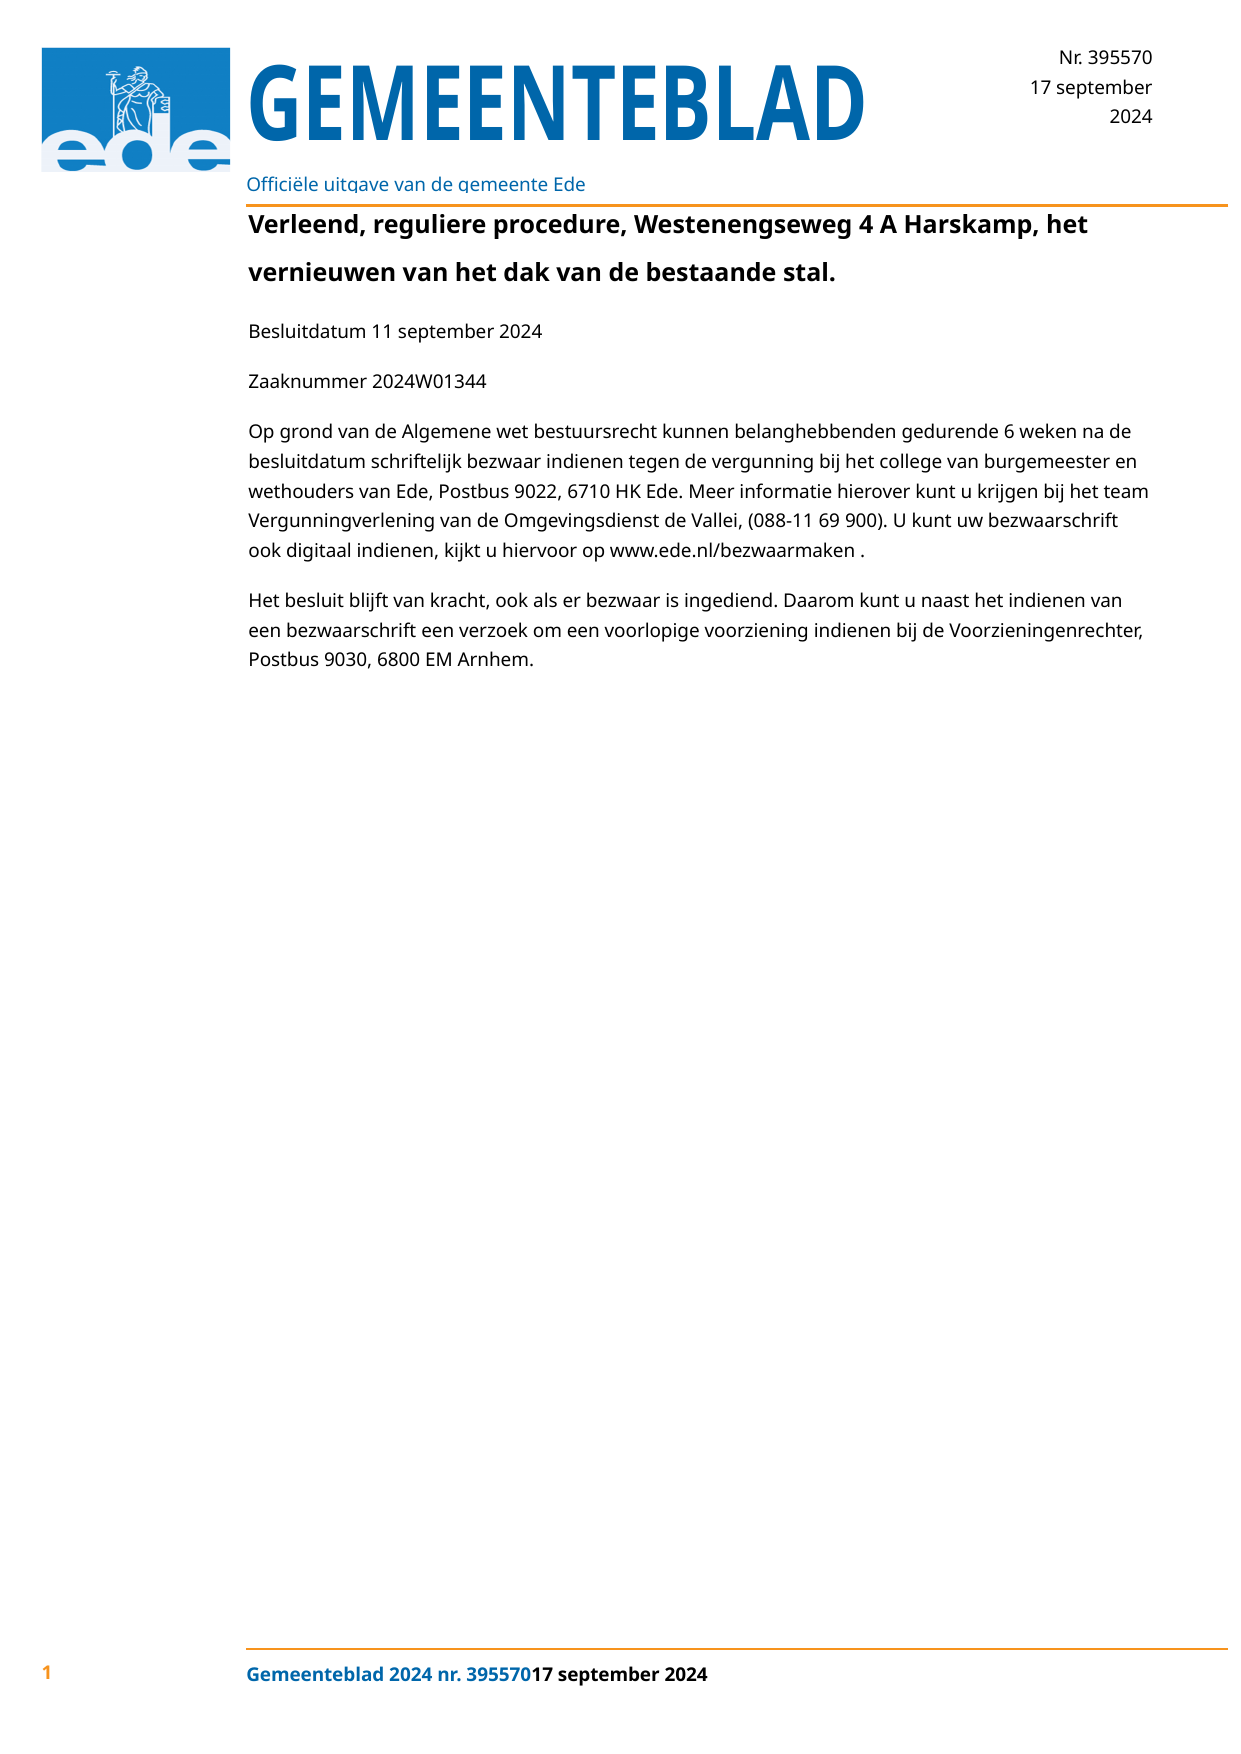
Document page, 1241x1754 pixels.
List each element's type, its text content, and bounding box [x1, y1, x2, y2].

text Besluitdatum 11 september 2024 [248, 318, 1152, 344]
text Het besluit blijft van kracht, ook als er bezwaar is ingediend. Daarom kunt u naast het indienen van een bezwaarschrift een verzoek om een voorlopige voorziening indienen bij de Voorzieningenrechter, Postbus 9030, 6800 EM Arnhem. [248, 587, 1152, 672]
picture [41, 47, 231, 172]
text Zaaknummer 2024W01344 [248, 368, 1152, 394]
text Verleend, reguliere procedure, Westenengseweg 4 A Harskamp, het vernieuwen van het dak van de bestaande stal. [248, 207, 1152, 288]
text Op grond van de Algemene wet bestuursrecht kunnen belanghebbenden gedurende 6 weken na de besluitdatum schriftelijk bezwaar indienen tegen de vergunning bij het college van burgemeester en wethouders van Ede, Postbus 9022, 6710 HK Ede. Meer informatie hierover kunt u krijgen bij het team Vergunningverlening van de Omgevingsdienst de Vallei, (088-11 69 900). U kunt uw bezwaarschrift ook digitaal indienen, kijkt u hiervoor op www.ede.nl/bezwaarmaken . [248, 419, 1152, 563]
